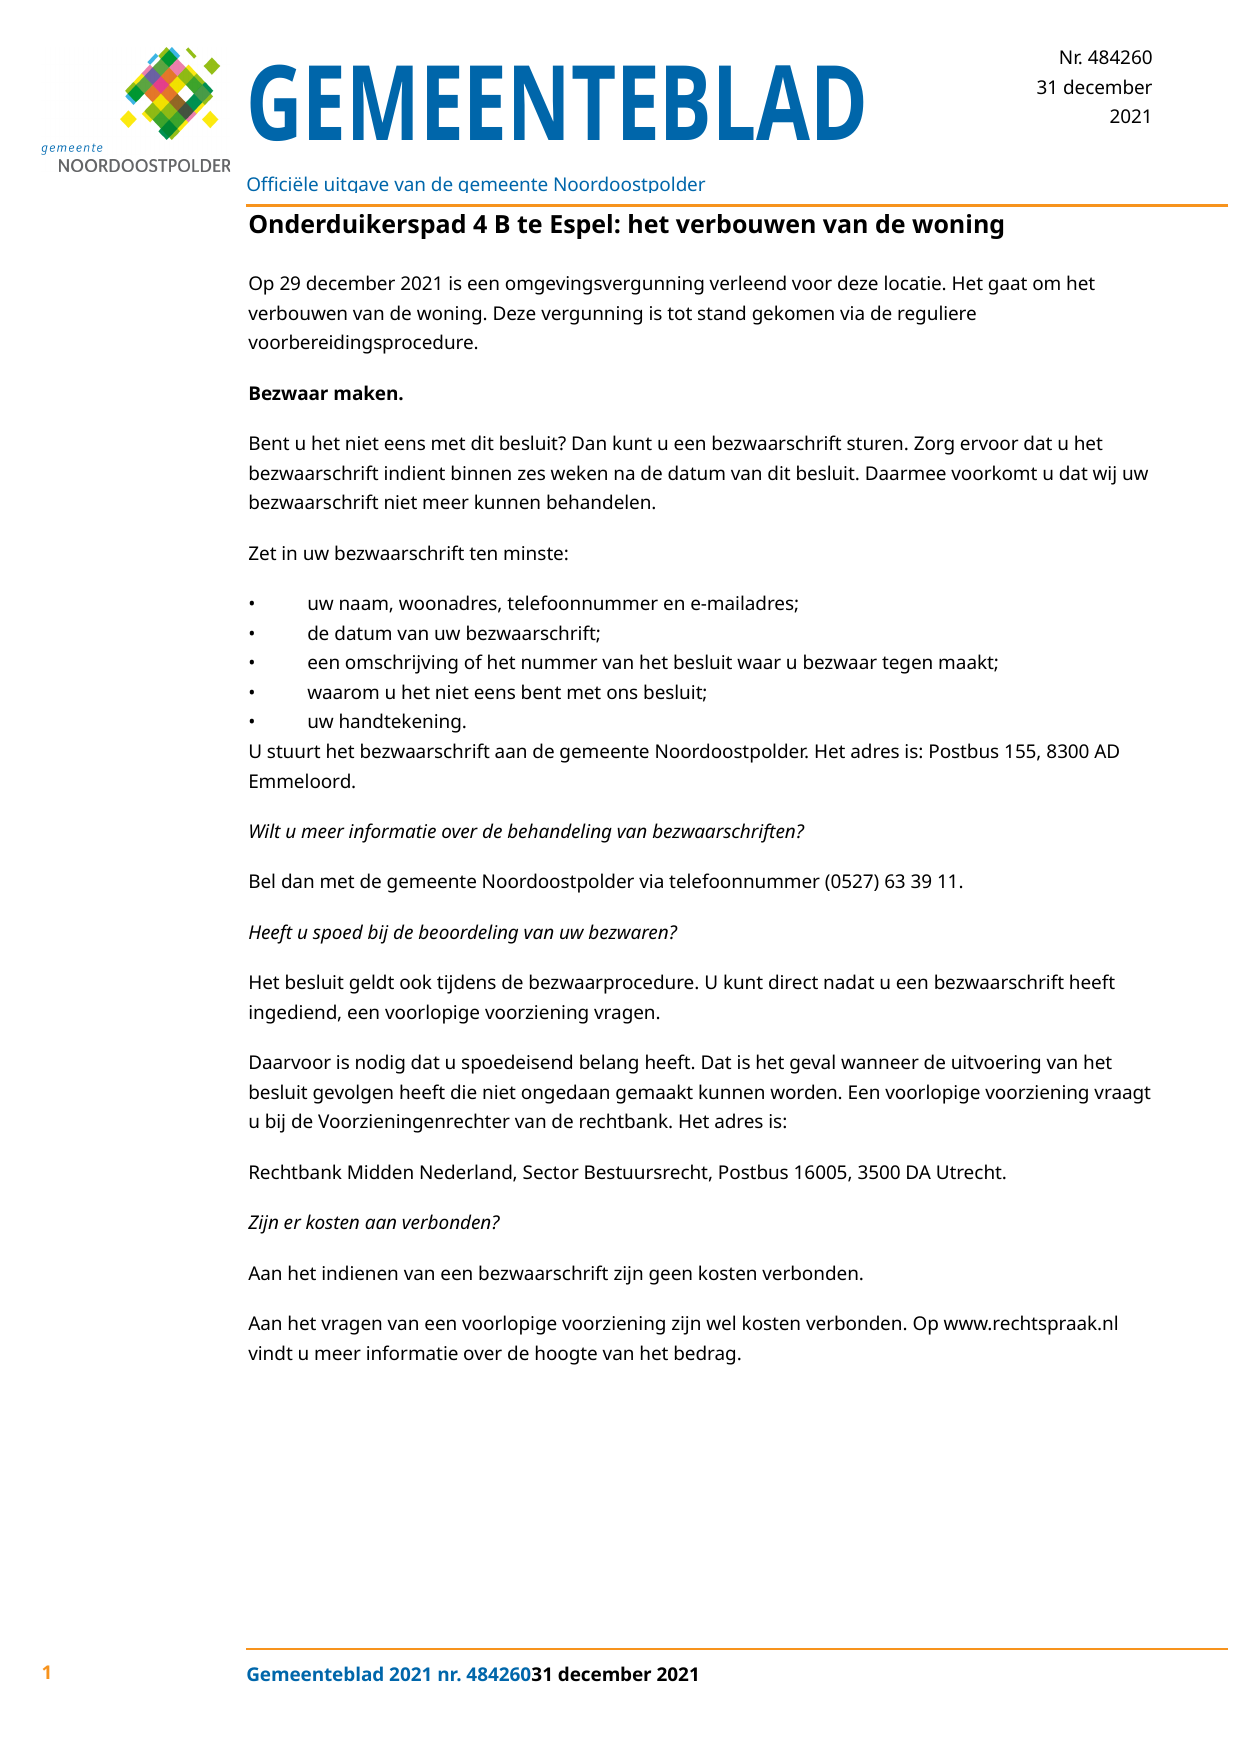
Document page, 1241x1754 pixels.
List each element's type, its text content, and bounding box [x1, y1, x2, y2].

list de datum van uw bezwaarschrift; [248, 620, 1152, 646]
text Bent u het niet eens met dit besluit? Dan kunt u een bezwaarschrift sturen. Zorg ervoor dat u het bezwaarschrift indient binnen zes weken na de datum van dit besluit. Daarmee voorkomt u dat wij uw bezwaarschrift niet meer kunnen behandelen. [248, 430, 1152, 515]
list uw handtekening. [248, 709, 1152, 734]
list uw naam, woonadres, telefoonnummer en e-mailadres; [248, 590, 1152, 616]
text Zet in uw bezwaarschrift ten minste: [248, 540, 1152, 566]
text Wilt u meer informatie over de behandeling van bezwaarschriften? [248, 818, 1152, 844]
text Het besluit geldt ook tijdens de bezwaarprocedure. U kunt direct nadat u een bezwaarschrift heeft ingediend, een voorlopige voorziening vragen. [248, 969, 1152, 1025]
list een omschrijving of het nummer van het besluit waar u bezwaar tegen maakt; [248, 649, 1152, 675]
text Op 29 december 2021 is een omgevingsvergunning verleend voor deze locatie. Het gaat om het verbouwen van de woning. Deze vergunning is tot stand gekomen via de reguliere voorbereidingsprocedure. [248, 270, 1152, 355]
text Zijn er kosten aan verbonden? [248, 1209, 1152, 1235]
text Bel dan met de gemeente Noordoostpolder via telefoonnummer (0527) 63 39 11. [248, 869, 1152, 894]
text Heeft u spoed bij de beoordeling van uw bezwaren? [248, 919, 1152, 945]
text Aan het vragen van een voorlopige voorziening zijn wel kosten verbonden. Op www.rechtspraak.nl vindt u meer informatie over de hoogte van het bedrag. [248, 1310, 1152, 1366]
list waarom u het niet eens bent met ons besluit; [248, 679, 1152, 705]
text Rechtbank Midden Nederland, Sector Bestuursrecht, Postbus 16005, 3500 DA Utrecht. [248, 1159, 1152, 1185]
text Aan het indienen van een bezwaarschrift zijn geen kosten verbonden. [248, 1260, 1152, 1286]
picture [41, 47, 231, 172]
text Daarvoor is nodig dat u spoedeisend belang heeft. Dat is het geval wanneer de uitvoering van het besluit gevolgen heeft die niet ongedaan gemaakt kunnen worden. Een voorlopige voorziening vraagt u bij de Voorzieningenrechter van de rechtbank. Het adres is: [248, 1049, 1152, 1134]
text U stuurt het bezwaarschrift aan de gemeente Noordoostpolder. Het adres is: Postbus 155, 8300 AD Emmeloord. [248, 738, 1152, 793]
text Bezwaar maken. [248, 380, 1152, 406]
text Onderduikerspad 4 B te Espel: het verbouwen van de woning [248, 207, 1152, 241]
